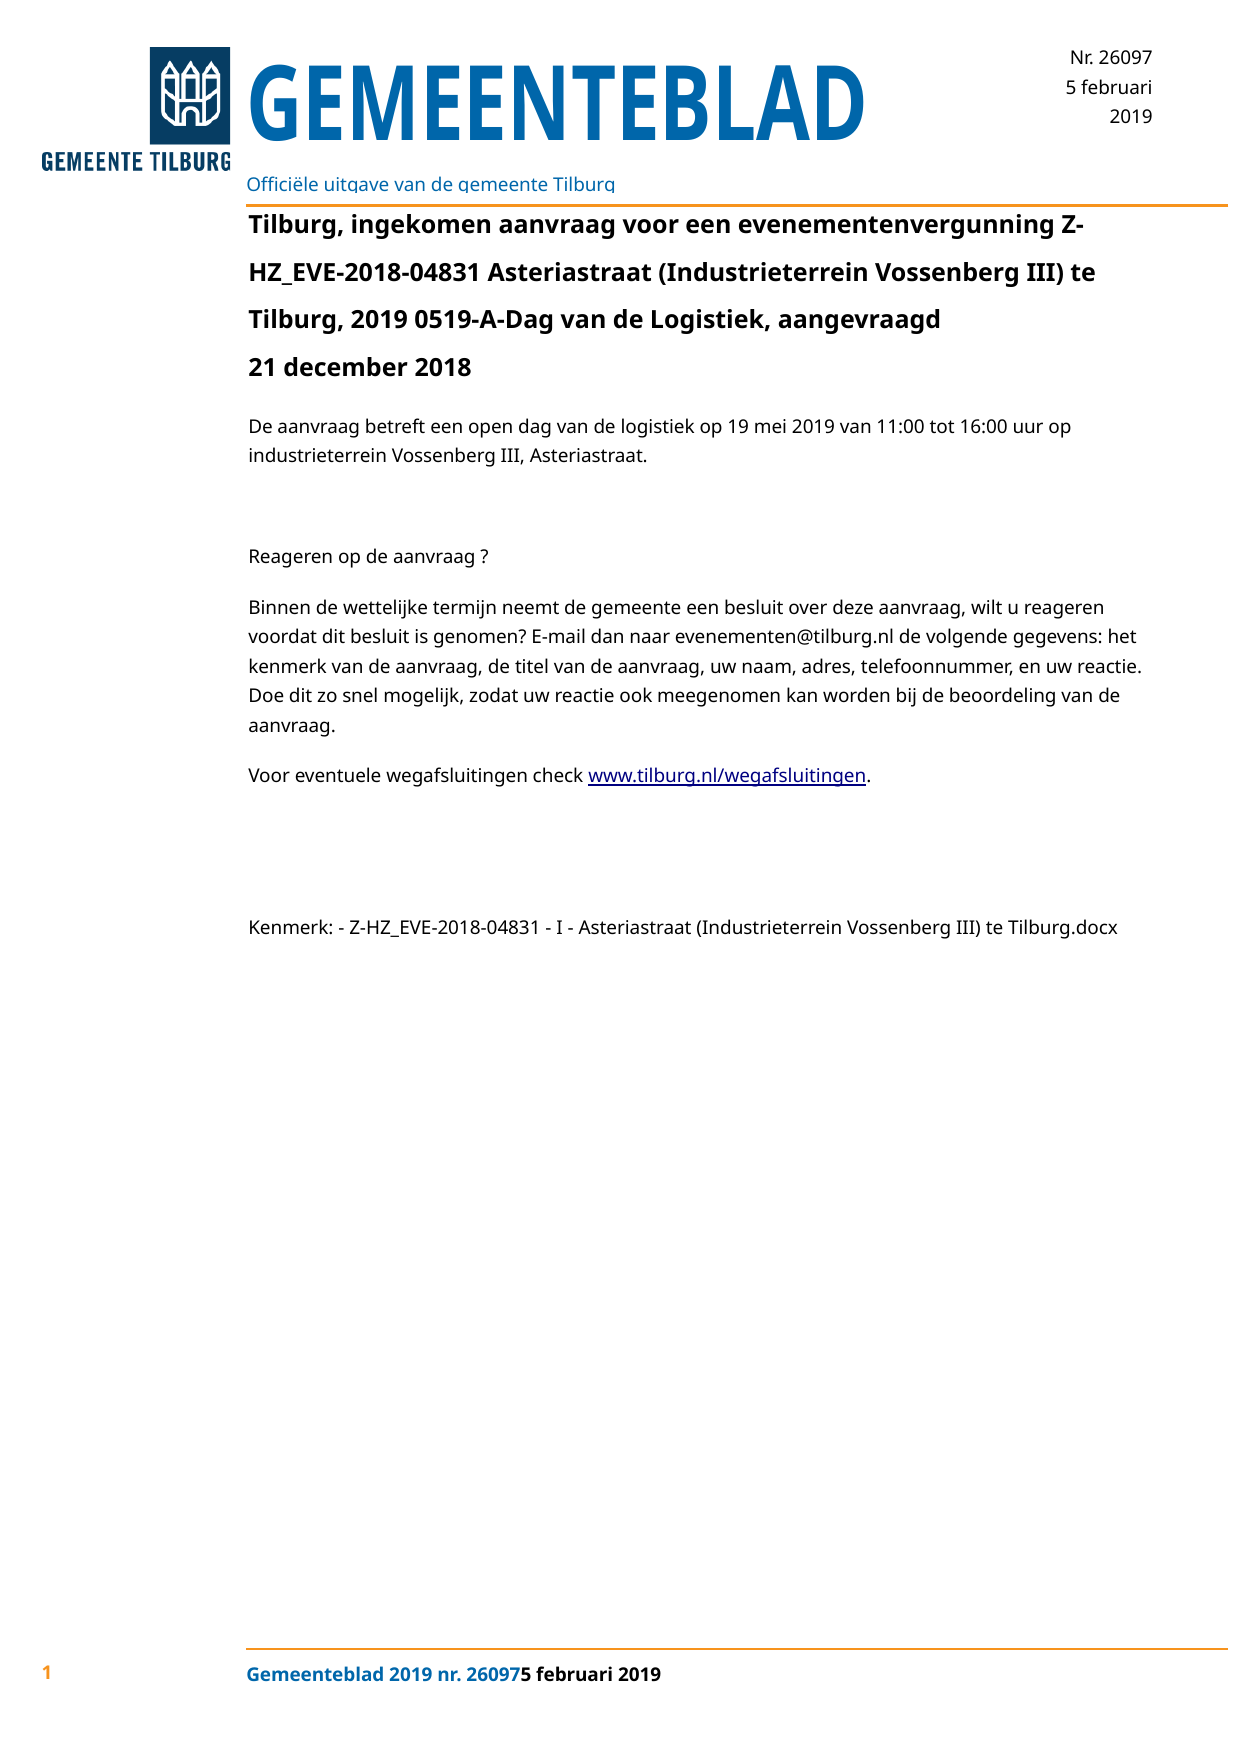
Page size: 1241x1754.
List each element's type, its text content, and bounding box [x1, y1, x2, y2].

text Reageren op de aanvraag ? [248, 543, 1152, 569]
text Binnen de wettelijke termijn neemt de gemeente een besluit over deze aanvraag, wilt u reageren voordat dit besluit is genomen? E-mail dan naar evenementen@tilburg.nl de volgende gegevens: het kenmerk van de aanvraag, de titel van de aanvraag, uw naam, adres, telefoonnummer, en uw reactie. Doe dit zo snel mogelijk, zodat uw reactie ook meegenomen kan worden bij de beoordeling van de aanvraag. [248, 594, 1152, 738]
text De aanvraag betreft een open dag van de logistiek op 19 mei 2019 van 11:00 tot 16:00 uur op industrieterrein Vossenberg III, Asteriastraat. [248, 413, 1152, 468]
picture [41, 47, 231, 172]
text Voor eventuele wegafsluitingen check www.tilburg.nl/wegafsluitingen. [248, 763, 1152, 788]
text Kenmerk: - Z-HZ_EVE-2018-04831 - I - Asteriastraat (Industrieterrein Vossenberg III) te Tilburg.docx [248, 914, 1152, 940]
text Tilburg, ingekomen aanvraag voor een evenementenvergunning Z-HZ_EVE-2018-04831 Asteriastraat (Industrieterrein Vossenberg III) te Tilburg, 2019 0519-A-Dag van de Logistiek, aangevraagd 21 december 2018 [248, 207, 1152, 384]
